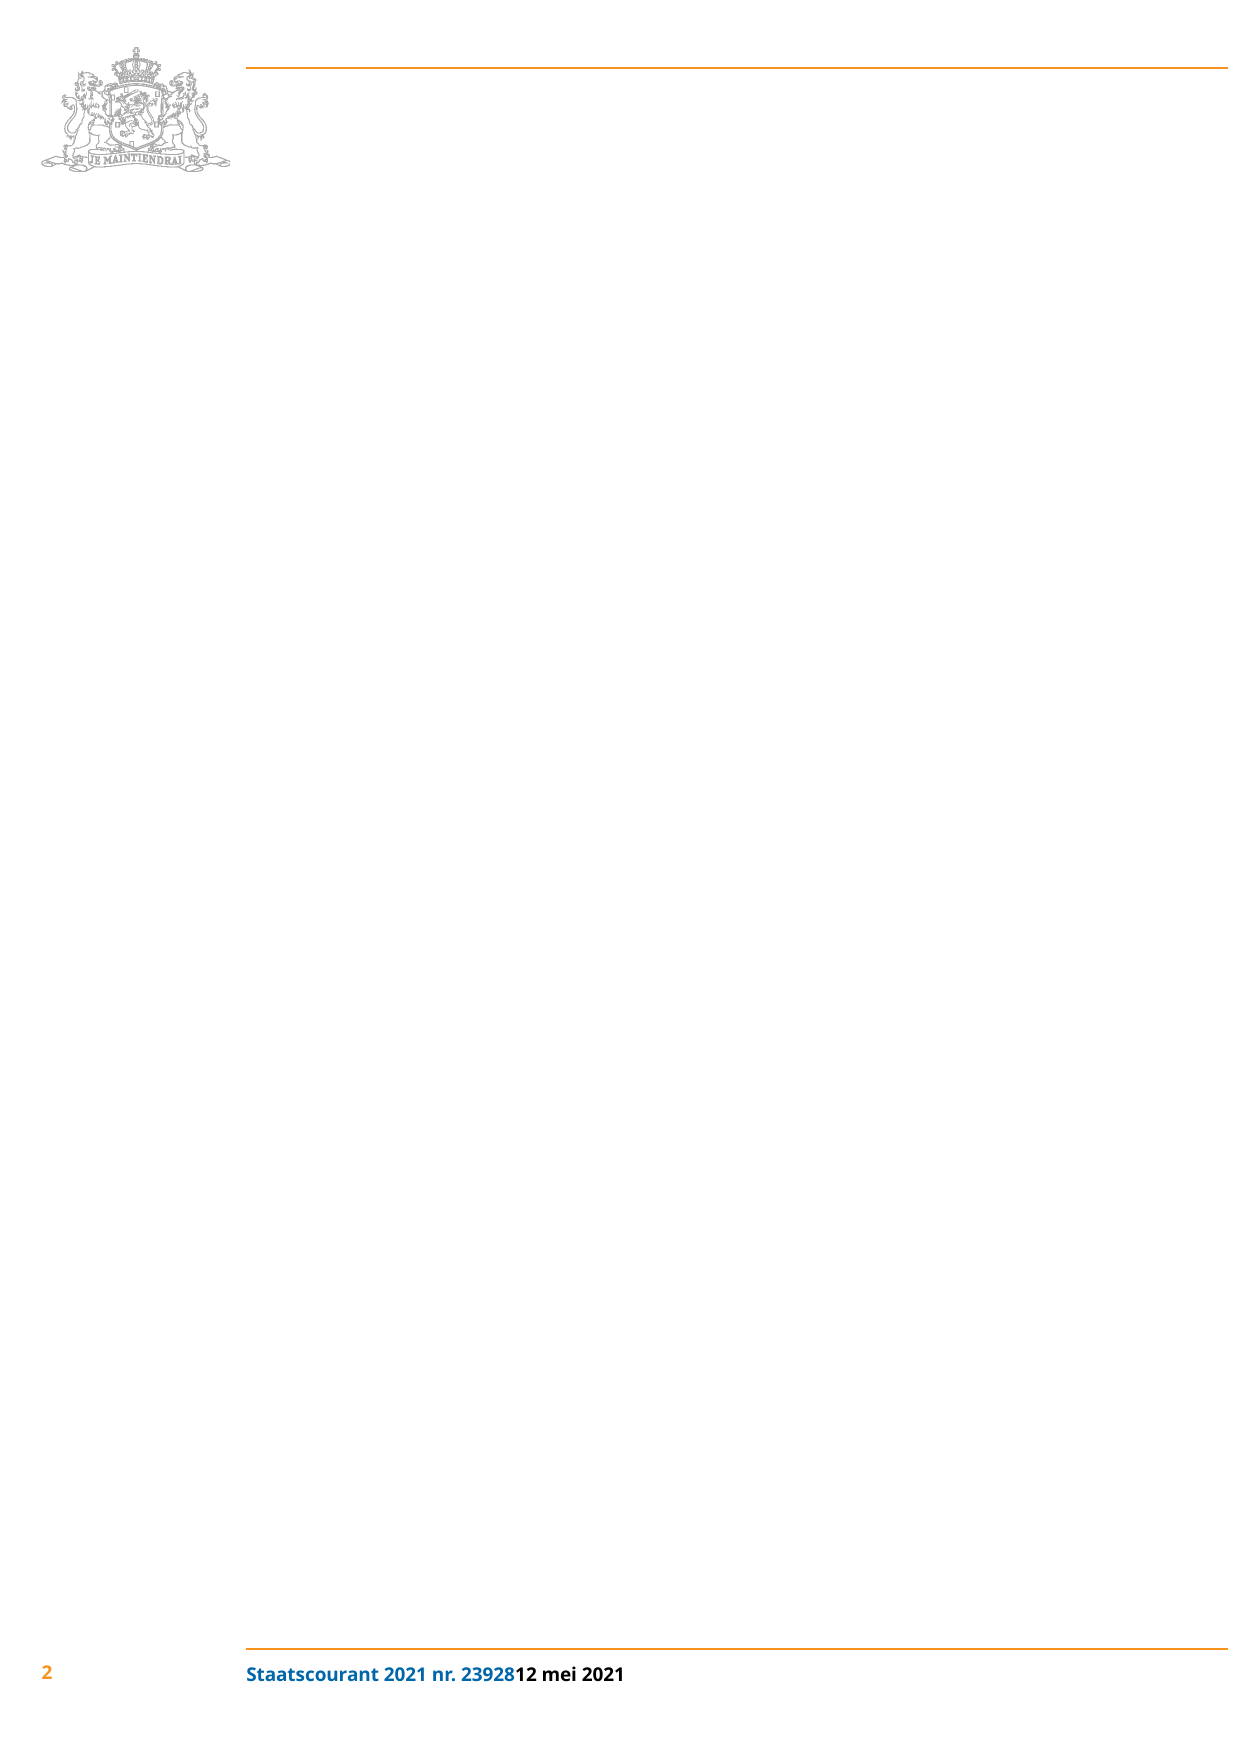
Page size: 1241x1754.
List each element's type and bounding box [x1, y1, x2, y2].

picture [41, 47, 231, 172]
